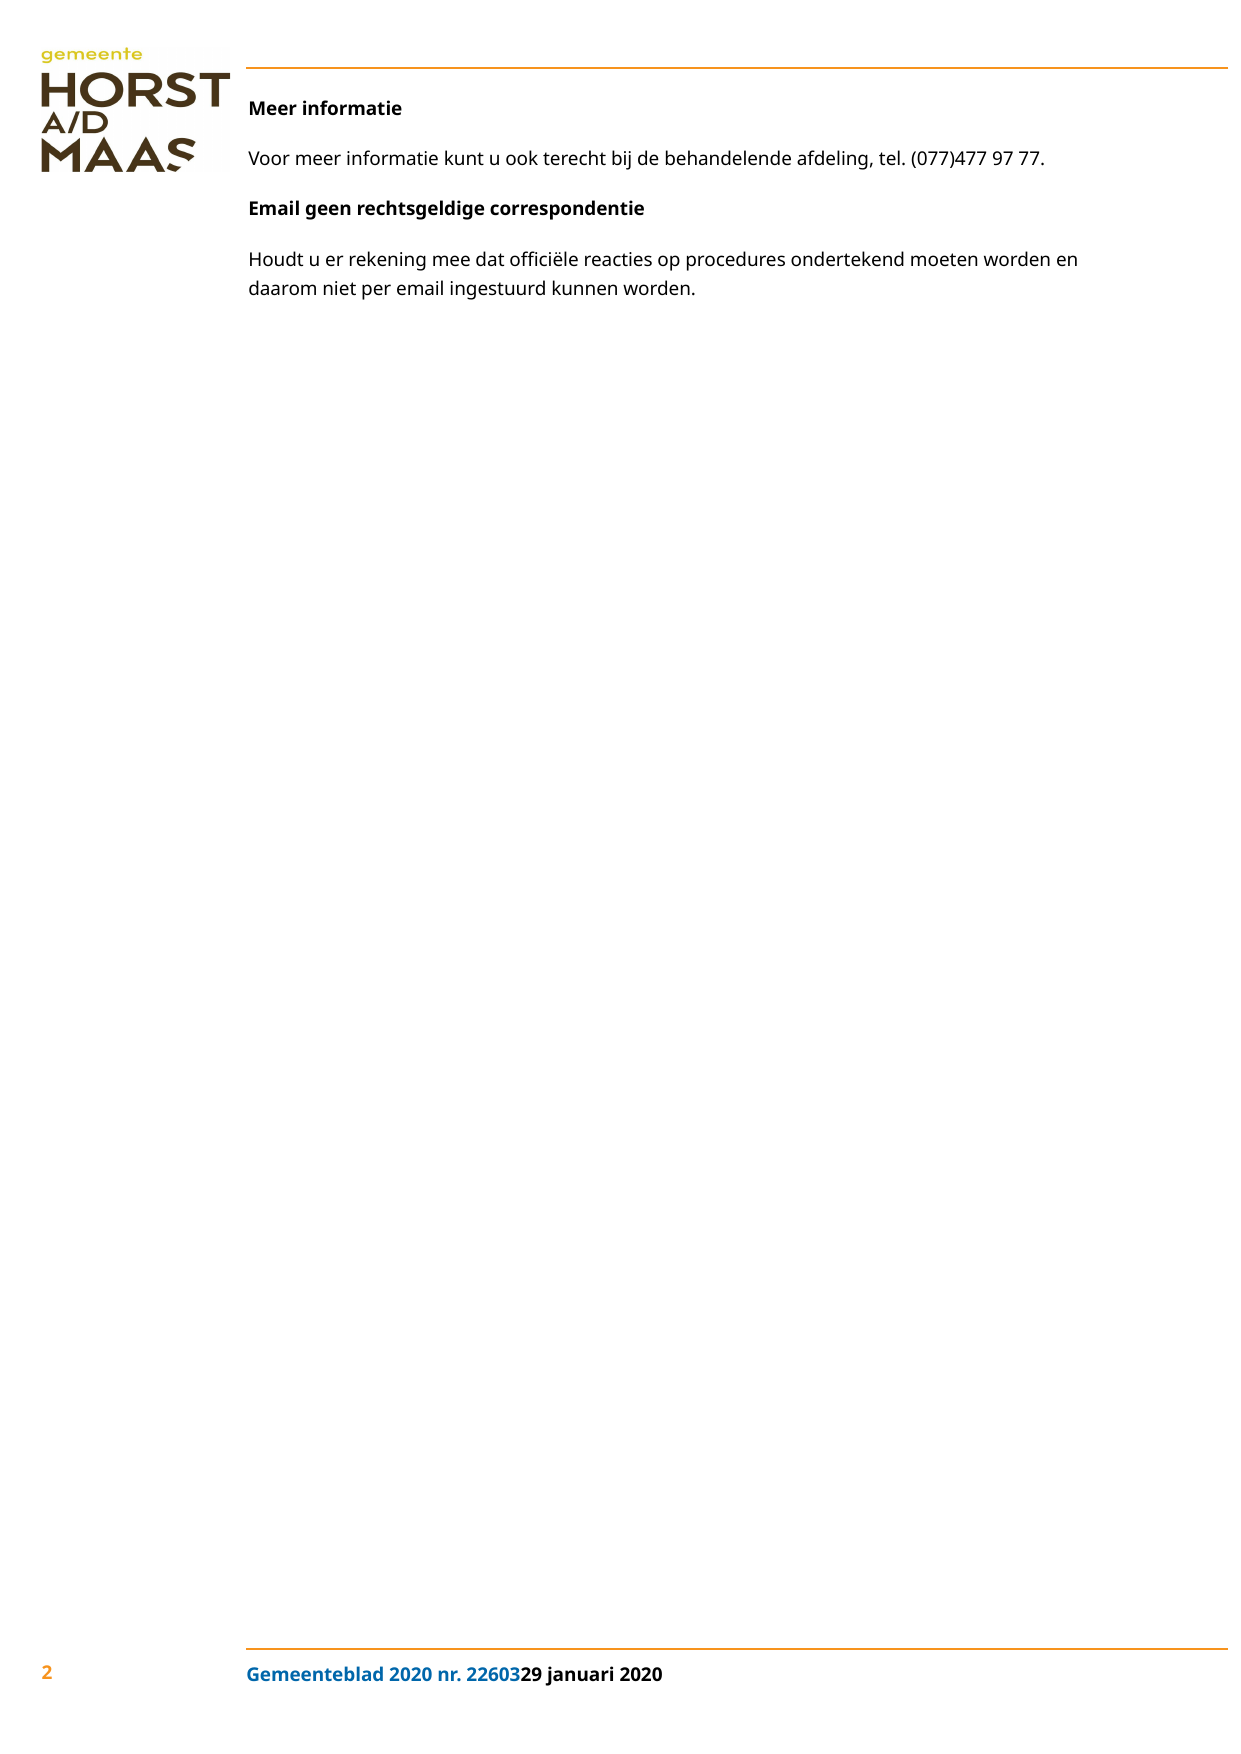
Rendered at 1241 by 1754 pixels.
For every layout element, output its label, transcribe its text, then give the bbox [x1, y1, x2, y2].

text Houdt u er rekening mee dat officiële reacties op procedures ondertekend moeten worden en daarom niet per email ingestuurd kunnen worden. [248, 246, 1152, 301]
text Meer informatie [248, 95, 1152, 121]
text Email geen rechtsgeldige correspondentie [248, 196, 1152, 221]
text Voor meer informatie kunt u ook terecht bij de behandelende afdeling, tel. (077)477 97 77. [248, 145, 1152, 171]
picture [41, 47, 231, 172]
